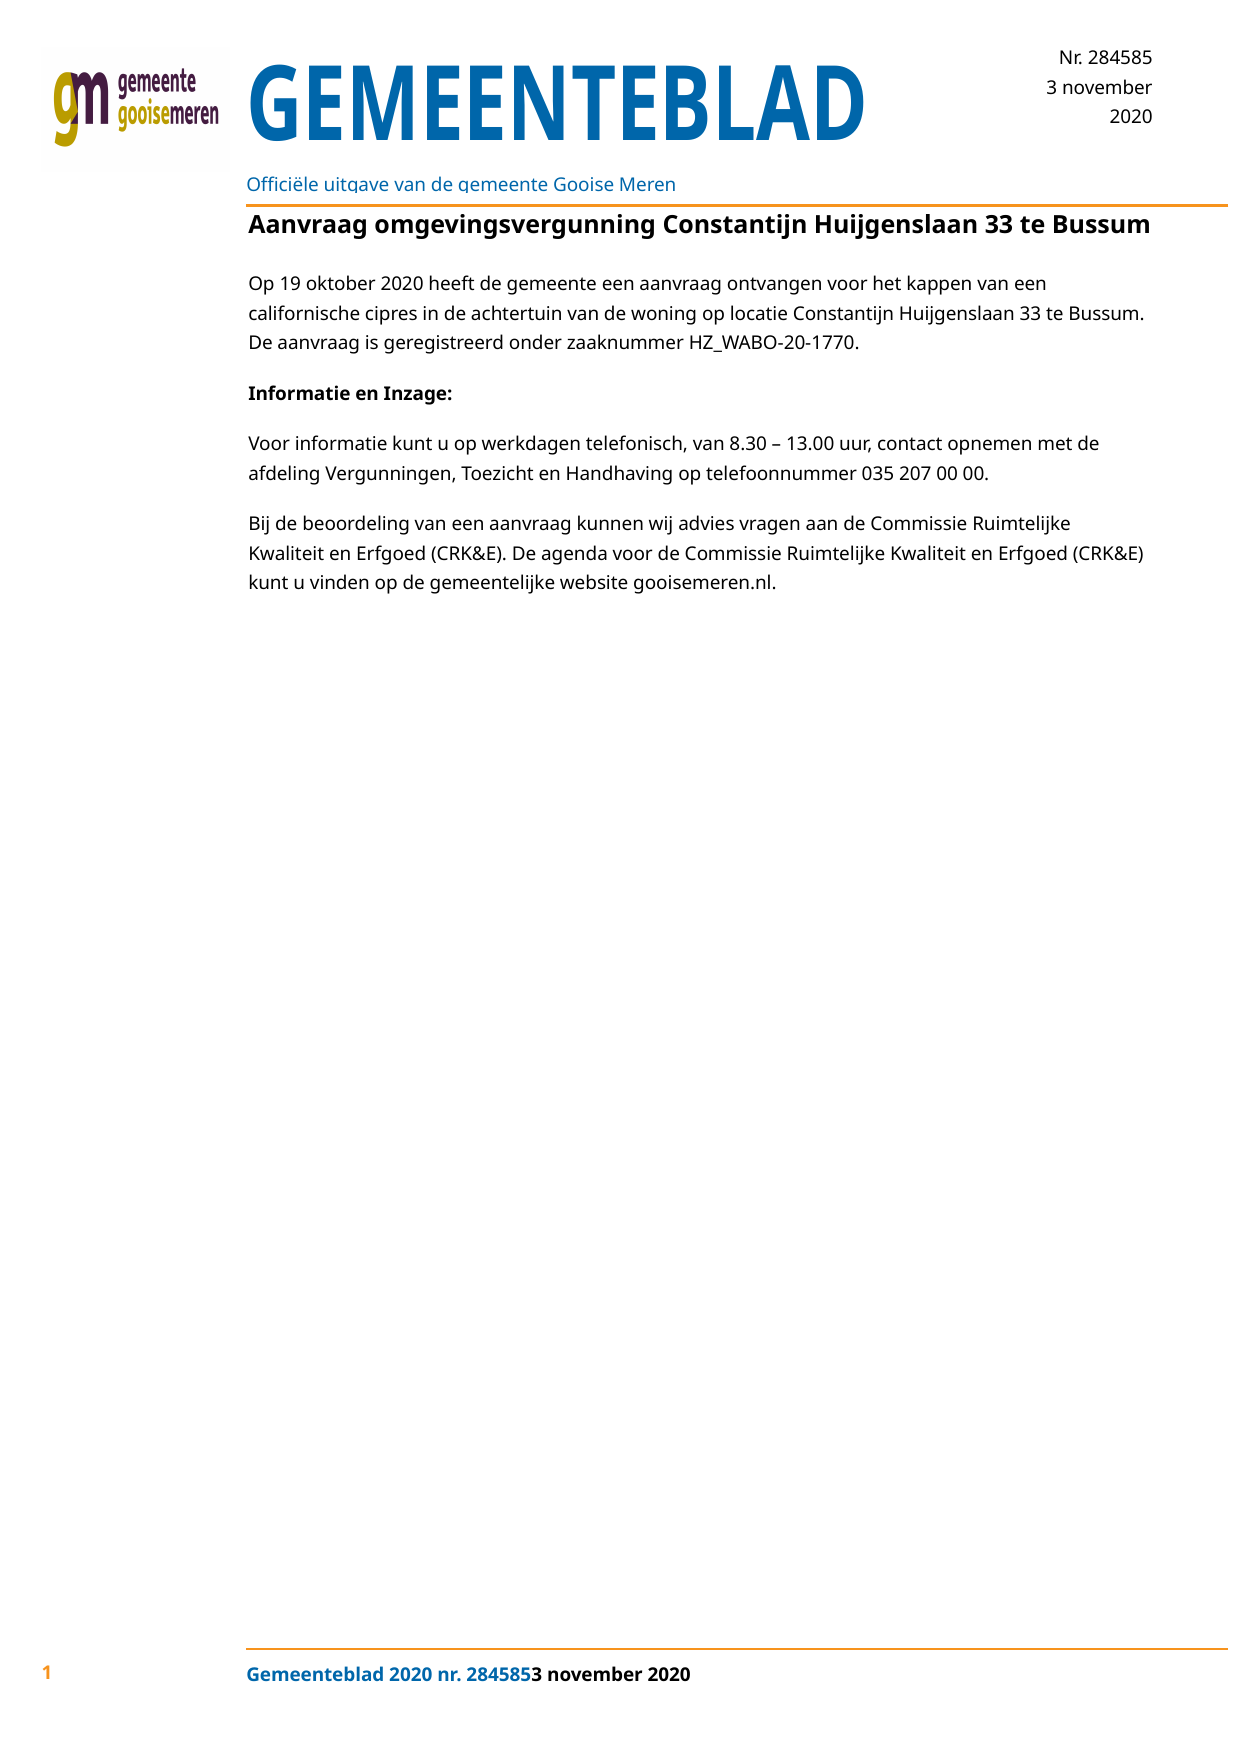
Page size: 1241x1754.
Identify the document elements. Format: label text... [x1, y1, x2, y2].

text Bij de beoordeling van een aanvraag kunnen wij advies vragen aan de Commissie Ruimtelijke Kwaliteit en Erfgoed (CRK&E). De agenda voor de Commissie Ruimtelijke Kwaliteit en Erfgoed (CRK&E) kunt u vinden op de gemeentelijke website gooisemeren.nl. [248, 510, 1152, 595]
text Informatie en Inzage: [248, 380, 1152, 406]
text Op 19 oktober 2020 heeft de gemeente een aanvraag ontvangen voor het kappen van een californische cipres in de achtertuin van de woning op locatie Constantijn Huijgenslaan 33 te Bussum. De aanvraag is geregistreerd onder zaaknummer HZ_WABO-20-1770. [248, 270, 1152, 355]
text Voor informatie kunt u op werkdagen telefonisch, van 8.30 – 13.00 uur, contact opnemen met de afdeling Vergunningen, Toezicht en Handhaving op telefoonnummer 035 207 00 00. [248, 430, 1152, 486]
text Aanvraag omgevingsvergunning Constantijn Huijgenslaan 33 te Bussum [248, 207, 1152, 241]
picture [41, 47, 231, 172]
